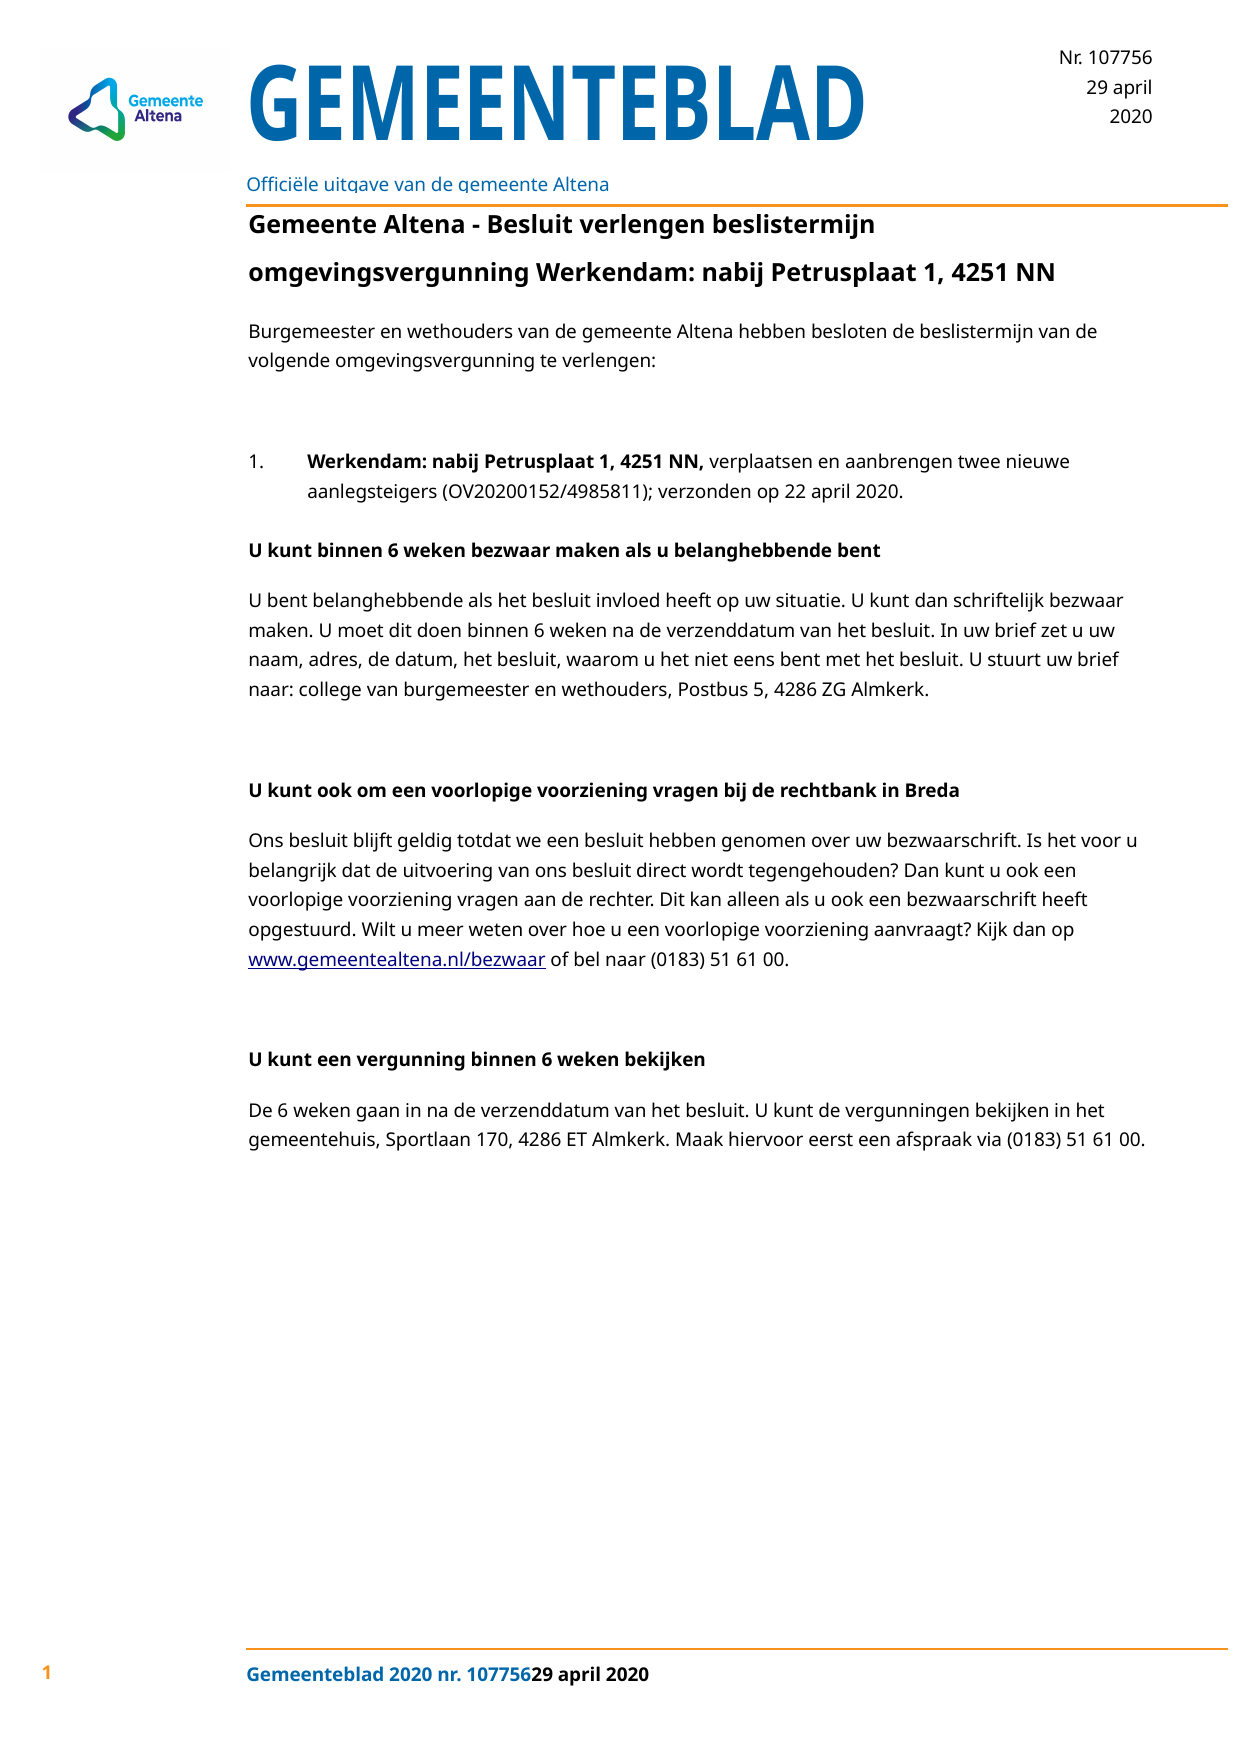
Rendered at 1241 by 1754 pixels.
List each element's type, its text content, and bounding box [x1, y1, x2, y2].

text Gemeente Altena - Besluit verlengen beslistermijn omgevingsvergunning Werkendam: nabij Petrusplaat 1, 4251 NN [248, 207, 1152, 288]
picture [41, 47, 231, 172]
text U kunt een vergunning binnen 6 weken bekijken [248, 1047, 1152, 1072]
text U kunt binnen 6 weken bezwaar maken als u belanghebbende bent [248, 537, 1152, 563]
list Werkendam: nabij Petrusplaat 1, 4251 NN, verplaatsen en aanbrengen twee nieuwe aanlegsteigers (OV20200152/4985811); verzonden op 22 april 2020. [248, 448, 1152, 504]
text Burgemeester en wethouders van de gemeente Altena hebben besloten de beslistermijn van de volgende omgevingsvergunning te verlengen: [248, 318, 1152, 373]
text De 6 weken gaan in na de verzenddatum van het besluit. U kunt de vergunningen bekijken in het gemeentehuis, Sportlaan 170, 4286 ET Almkerk. Maak hiervoor eerst een afspraak via (0183) 51 61 00. [248, 1097, 1152, 1152]
text U bent belanghebbende als het besluit invloed heeft op uw situatie. U kunt dan schriftelijk bezwaar maken. U moet dit doen binnen 6 weken na de verzenddatum van het besluit. In uw brief zet u uw naam, adres, de datum, het besluit, waarom u het niet eens bent met het besluit. U stuurt uw brief naar: college van burgemeester en wethouders, Postbus 5, 4286 ZG Almkerk. [248, 587, 1152, 702]
text Ons besluit blijft geldig totdat we een besluit hebben genomen over uw bezwaarschrift. Is het voor u belangrijk dat de uitvoering van ons besluit direct wordt tegengehouden? Dan kunt u ook een voorlopige voorziening vragen aan de rechter. Dit kan alleen als u ook een bezwaarschrift heeft opgestuurd. Wilt u meer weten over hoe u een voorlopige voorziening aanvraagt? Kijk dan op www.gemeentealtena.nl/bezwaar of bel naar (0183) 51 61 00. [248, 827, 1152, 972]
text U kunt ook om een voorlopige voorziening vragen bij de rechtbank in Breda [248, 777, 1152, 803]
